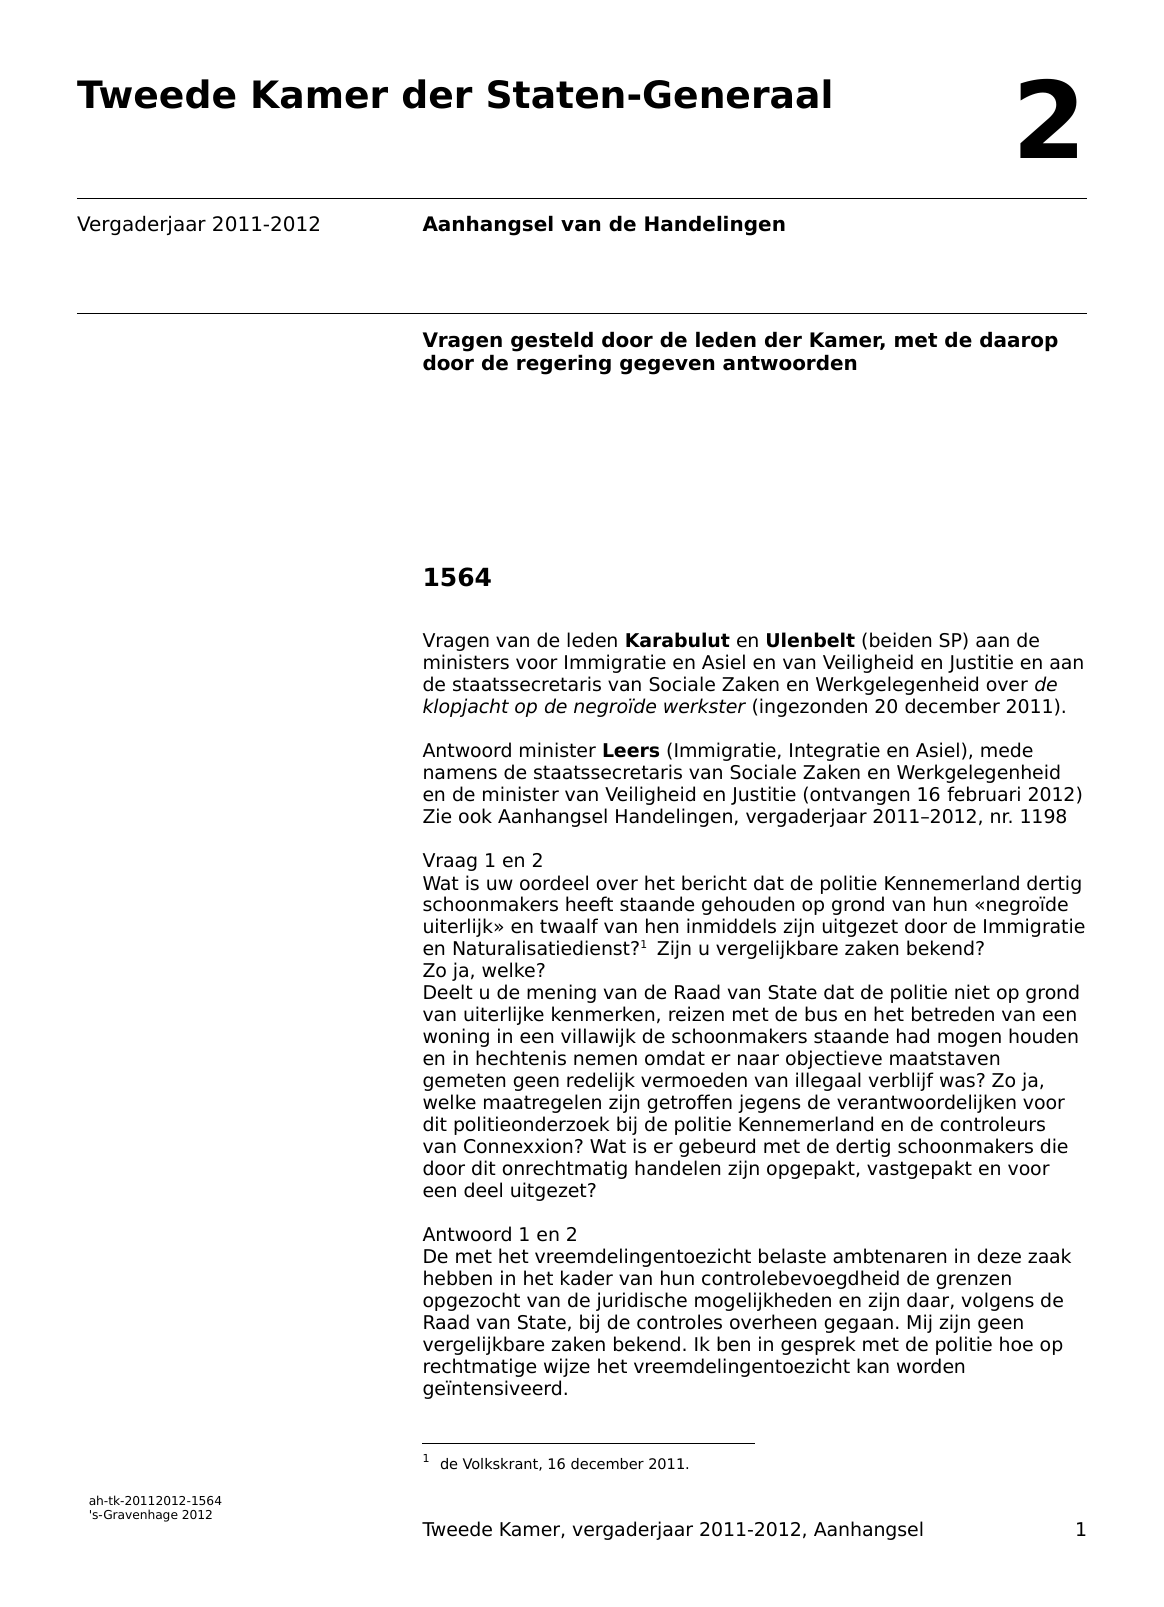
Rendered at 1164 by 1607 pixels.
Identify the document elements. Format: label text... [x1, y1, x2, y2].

text Zo ja, welke? [422, 960, 1087, 982]
text Antwoord 1 en 2 [422, 1224, 1087, 1246]
text 's-Gravenhage 2012 [88, 1508, 323, 1522]
text De met het vreemdelingentoezicht belaste ambtenaren in deze zaak hebben in het kader van hun controlebevoegdheid de grenzen opgezocht van de juridische mogelijkheden en zijn daar, volgens de Raad van State, bij de controles overheen gegaan. Mij zijn geen vergelijkbare zaken bekend. Ik ben in gesprek met de politie hoe op rechtmatige wijze het vreemdelingentoezicht kan worden geïntensiveerd. [422, 1246, 1087, 1400]
table_header Tweede Kamer der Staten-Generaal [77, 59, 886, 198]
text Wat is uw oordeel over het bericht dat de politie Kennemerland dertig schoonmakers heeft staande gehouden op grond van hun «negroïde uiterlijk» en twaalf van hen inmiddels zijn uitgezet door de Immigratie en Naturalisatiedienst? Zijn u vergelijkbare zaken bekend? [422, 872, 1087, 960]
text ah-tk-20112012-1564 [88, 1494, 323, 1508]
table_cell [77, 314, 422, 375]
table_cell Aanhangsel van de Handelingen [422, 199, 1087, 313]
text Vragen van de leden Karabulut en Ulenbelt (beiden SP) aan de ministers voor Immigratie en Asiel en van Veiligheid en Justitie en aan de staatssecretaris van Sociale Zaken en Werkgelegenheid over de klopjacht op de negroïde werkster (ingezonden 20 december 2011). [422, 630, 1087, 718]
table_cell Vergaderjaar 2011-2012 [77, 199, 422, 313]
table_header 2 [886, 59, 1087, 198]
text 1564 [422, 563, 1087, 592]
table_cell Vragen gesteld door de leden der Kamer, met de daarop door de regering gegeven antwoorden [422, 314, 1087, 375]
text Antwoord minister Leers (Immigratie, Integratie en Asiel), mede namens de staatssecretaris van Sociale Zaken en Werkgelegenheid en de minister van Veiligheid en Justitie (ontvangen 16 februari 2012) Zie ook Aanhangsel Handelingen, vergaderjaar 2011–2012, nr. 1198 [422, 740, 1087, 828]
text de Volkskrant, 16 december 2011. [422, 1452, 1087, 1474]
text Vraag 1 en 2 [422, 850, 1087, 872]
text Deelt u de mening van de Raad van State dat de politie niet op grond van uiterlijke kenmerken, reizen met de bus en het betreden van een woning in een villawijk de schoonmakers staande had mogen houden en in hechtenis nemen omdat er naar objectieve maatstaven gemeten geen redelijk vermoeden van illegaal verblijf was? Zo ja, welke maatregelen zijn getroffen jegens de verantwoordelijken voor dit politieonderzoek bij de politie Kennemerland en de controleurs van Connexxion? Wat is er gebeurd met de dertig schoonmakers die door dit onrechtmatig handelen zijn opgepakt, vastgepakt en voor een deel uitgezet? [422, 982, 1087, 1202]
